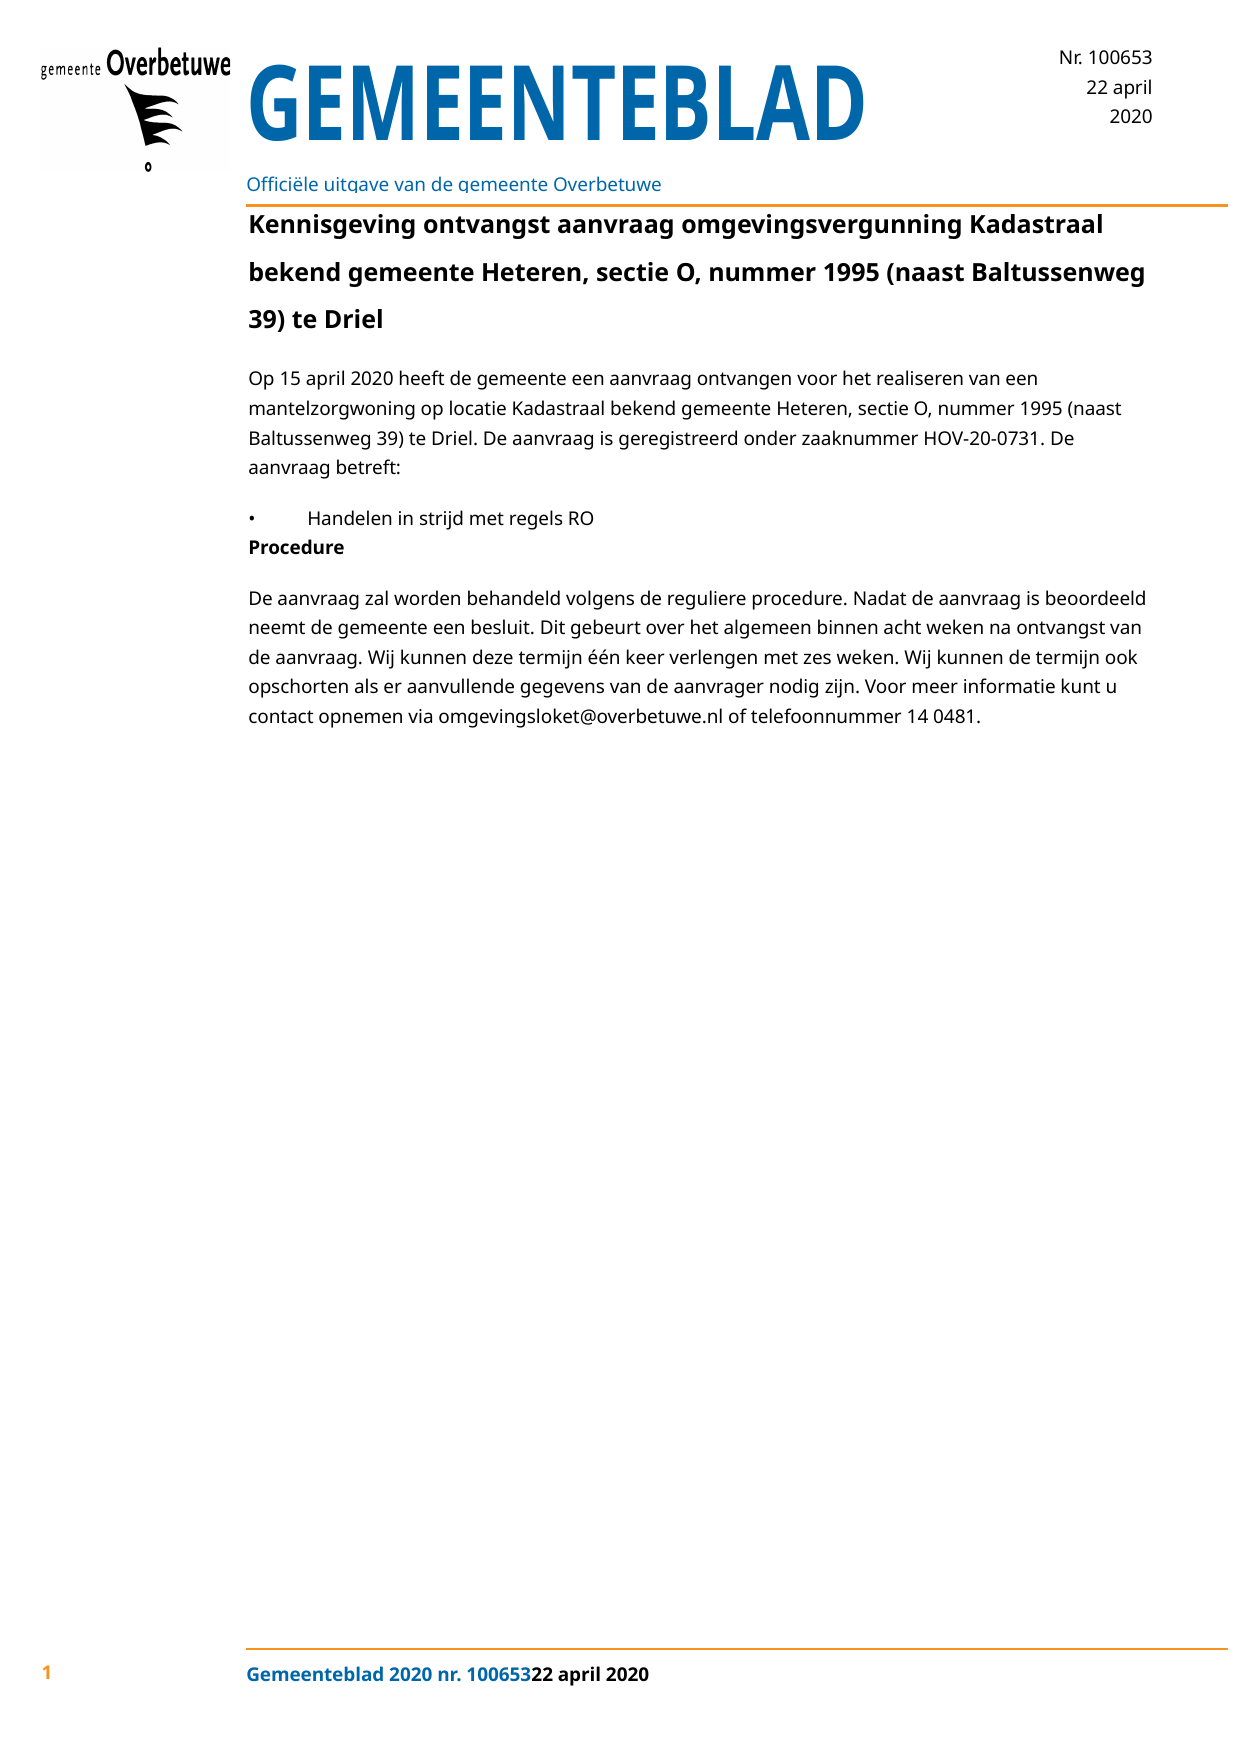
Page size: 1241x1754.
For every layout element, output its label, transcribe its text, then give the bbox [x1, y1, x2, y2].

text Op 15 april 2020 heeft de gemeente een aanvraag ontvangen voor het realiseren van een mantelzorgwoning op locatie Kadastraal bekend gemeente Heteren, sectie O, nummer 1995 (naast Baltussenweg 39) te Driel. De aanvraag is geregistreerd onder zaaknummer HOV-20-0731. De aanvraag betreft: [248, 366, 1152, 480]
list Handelen in strijd met regels RO [248, 505, 1152, 530]
text Kennisgeving ontvangst aanvraag omgevingsvergunning Kadastraal bekend gemeente Heteren, sectie O, nummer 1995 (naast Baltussenweg 39) te Driel [248, 207, 1152, 336]
text De aanvraag zal worden behandeld volgens de reguliere procedure. Nadat de aanvraag is beoordeeld neemt de gemeente een besluit. Dit gebeurt over het algemeen binnen acht weken na ontvangst van de aanvraag. Wij kunnen deze termijn één keer verlengen met zes weken. Wij kunnen de termijn ook opschorten als er aanvullende gegevens van de aanvrager nodig zijn. Voor meer informatie kunt u contact opnemen via omgevingsloket@overbetuwe.nl of telefoonnummer 14 0481. [248, 585, 1152, 729]
picture [41, 47, 231, 172]
text Procedure [248, 534, 1152, 560]
